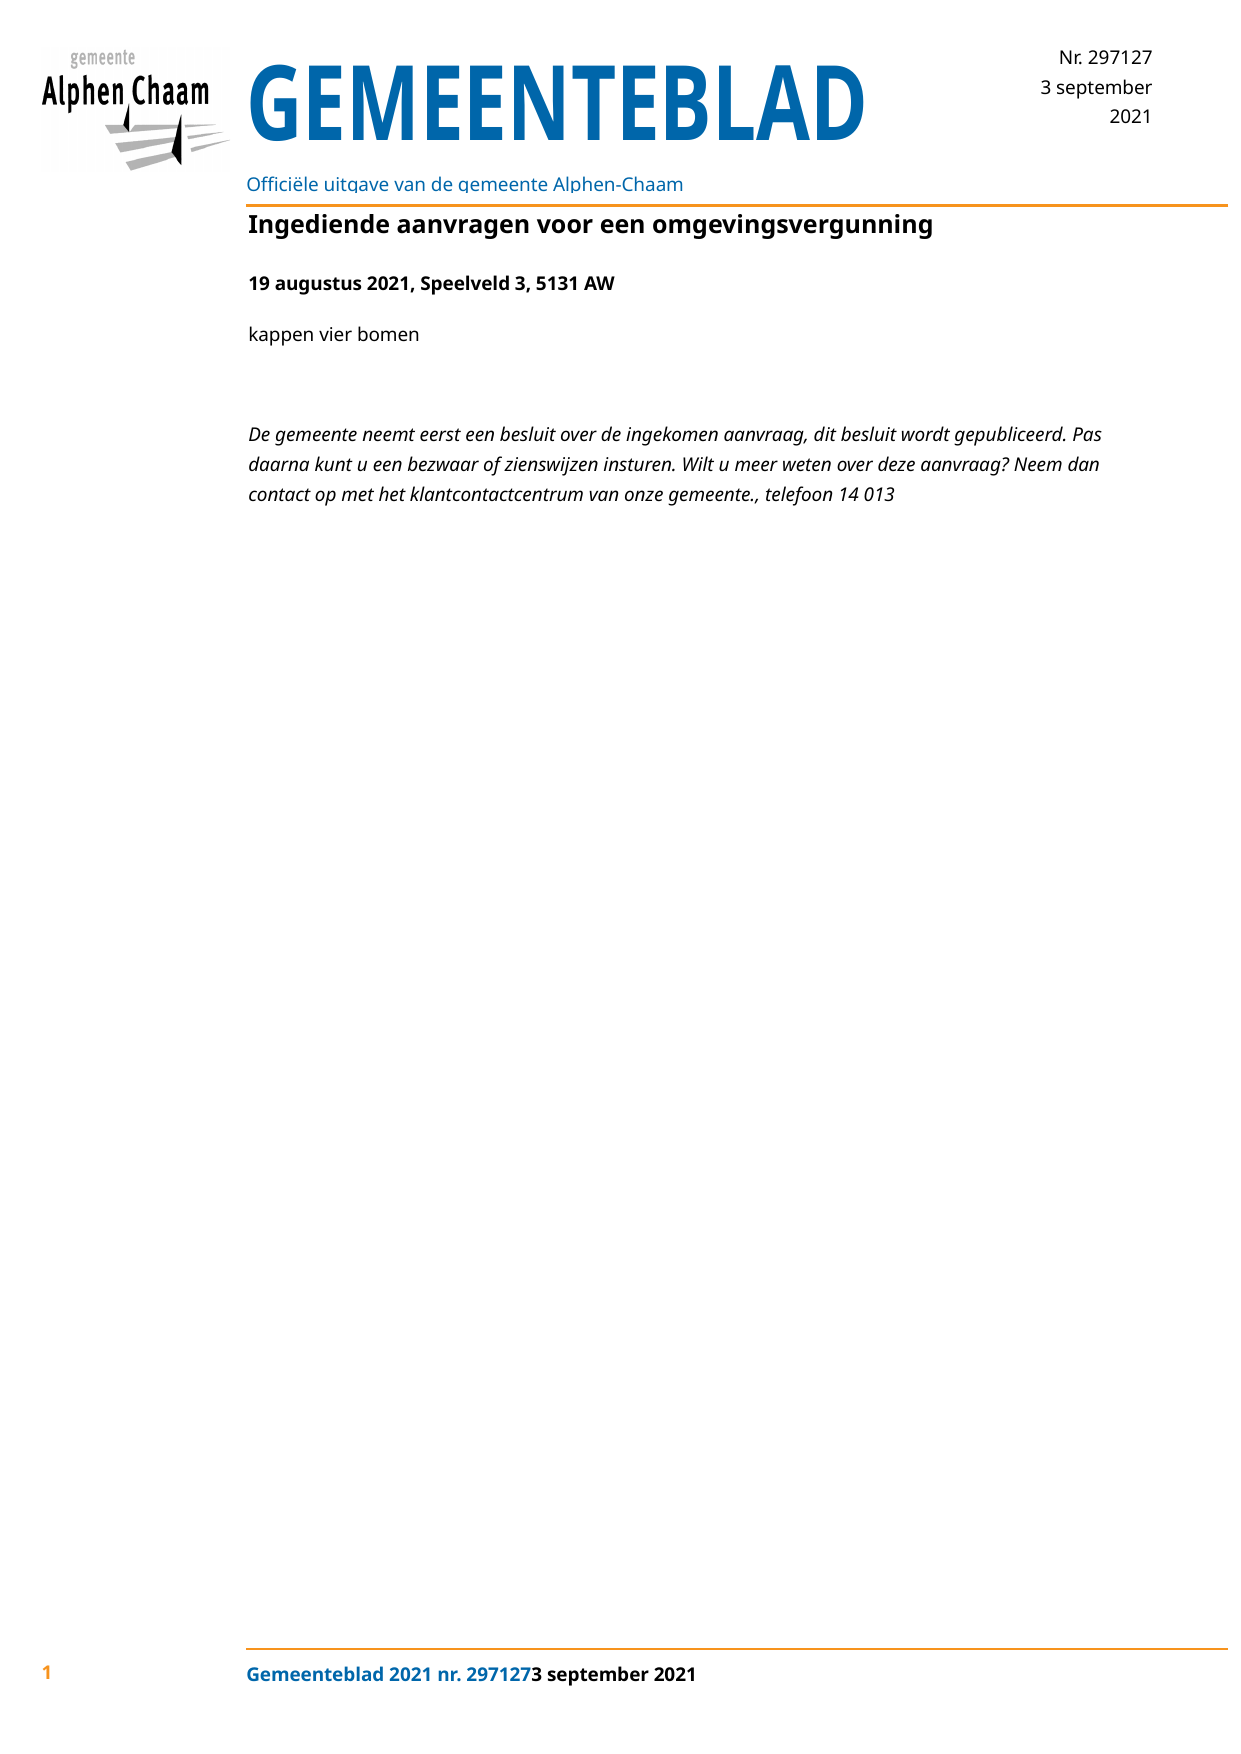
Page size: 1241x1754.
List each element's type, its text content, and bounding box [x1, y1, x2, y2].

picture [41, 47, 231, 172]
text Ingediende aanvragen voor een omgevingsvergunning [248, 207, 1152, 241]
text 19 augustus 2021, Speelveld 3, 5131 AW [248, 270, 1152, 296]
text De gemeente neemt eerst een besluit over de ingekomen aanvraag, dit besluit wordt gepubliceerd. Pas daarna kunt u een bezwaar of zienswijzen insturen. Wilt u meer weten over deze aanvraag? Neem dan contact op met het klantcontactcentrum van onze gemeente., telefoon 14 013 [248, 422, 1152, 506]
text kappen vier bomen [248, 321, 1152, 346]
